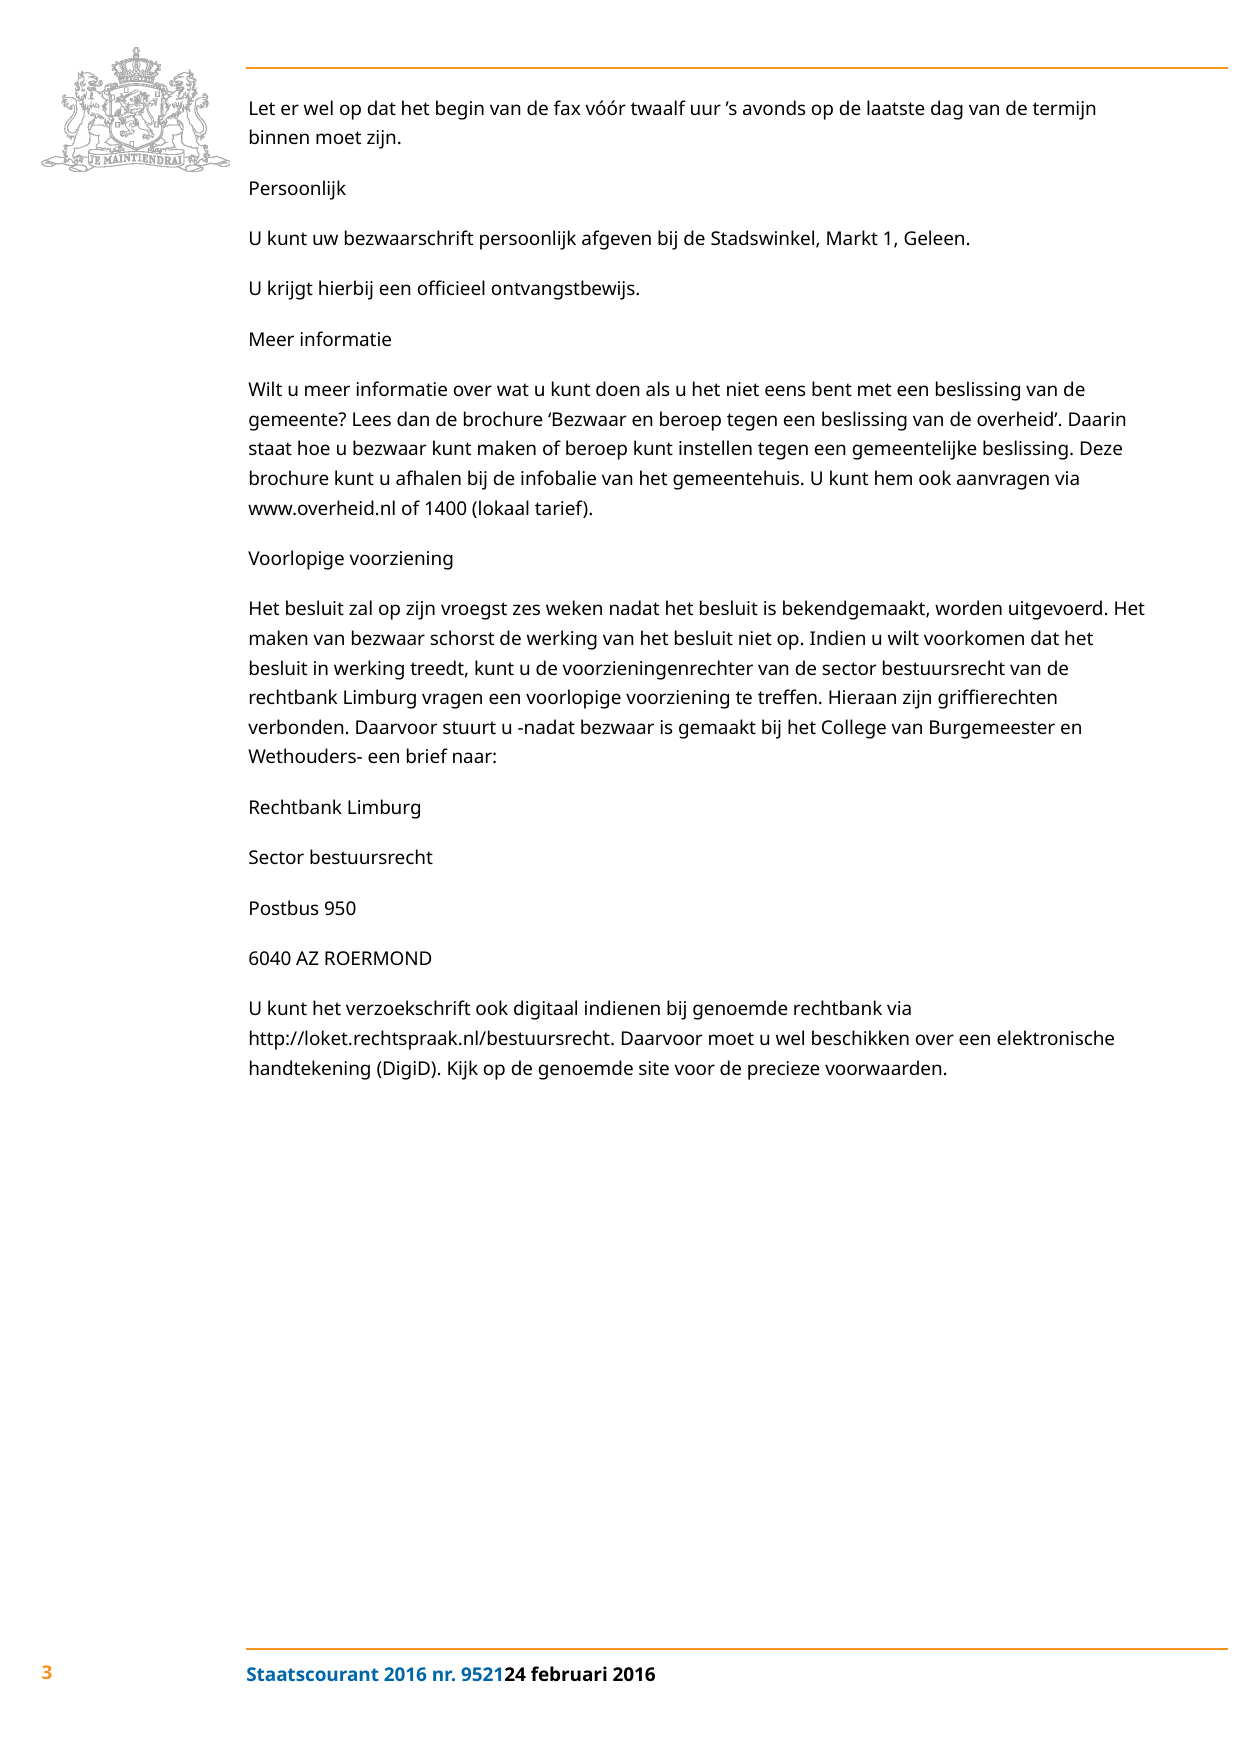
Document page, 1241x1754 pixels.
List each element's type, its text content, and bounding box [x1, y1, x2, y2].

text Let er wel op dat het begin van de fax vóór twaalf uur ’s avonds op de laatste dag van de termijn binnen moet zijn. [248, 95, 1152, 150]
text U kunt het verzoekschrift ook digitaal indienen bij genoemde rechtbank via http://loket.rechtspraak.nl/bestuursrecht. Daarvoor moet u wel beschikken over een elektronische handtekening (DigiD). Kijk op de genoemde site voor de precieze voorwaarden. [248, 996, 1152, 1081]
text Persoonlijk [248, 175, 1152, 201]
text Meer informatie [248, 326, 1152, 352]
text Wilt u meer informatie over wat u kunt doen als u het niet eens bent met een beslissing van de gemeente? Lees dan de brochure ‘Bezwaar en beroep tegen een beslissing van de overheid’. Daarin staat hoe u bezwaar kunt maken of beroep kunt instellen tegen een gemeentelijke beslissing. Deze brochure kunt u afhalen bij de infobalie van het gemeentehuis. U kunt hem ook aanvragen via www.overheid.nl of 1400 (lokaal tarief). [248, 376, 1152, 521]
text Rechtbank Limburg [248, 794, 1152, 820]
picture [41, 47, 231, 172]
text Voorlopige voorziening [248, 545, 1152, 571]
text 6040 AZ ROERMOND [248, 945, 1152, 971]
text Postbus 950 [248, 895, 1152, 921]
text U kunt uw bezwaarschrift persoonlijk afgeven bij de Stadswinkel, Markt 1, Geleen. [248, 225, 1152, 251]
text Het besluit zal op zijn vroegst zes weken nadat het besluit is bekendgemaakt, worden uitgevoerd. Het maken van bezwaar schorst de werking van het besluit niet op. Indien u wilt voorkomen dat het besluit in werking treedt, kunt u de voorzieningenrechter van de sector bestuursrecht van de rechtbank Limburg vragen een voorlopige voorziening te treffen. Hieraan zijn griffierechten verbonden. Daarvoor stuurt u -nadat bezwaar is gemaakt bij het College van Burgemeester en Wethouders- een brief naar: [248, 596, 1152, 769]
text U krijgt hierbij een officieel ontvangstbewijs. [248, 276, 1152, 301]
text Sector bestuursrecht [248, 844, 1152, 870]
